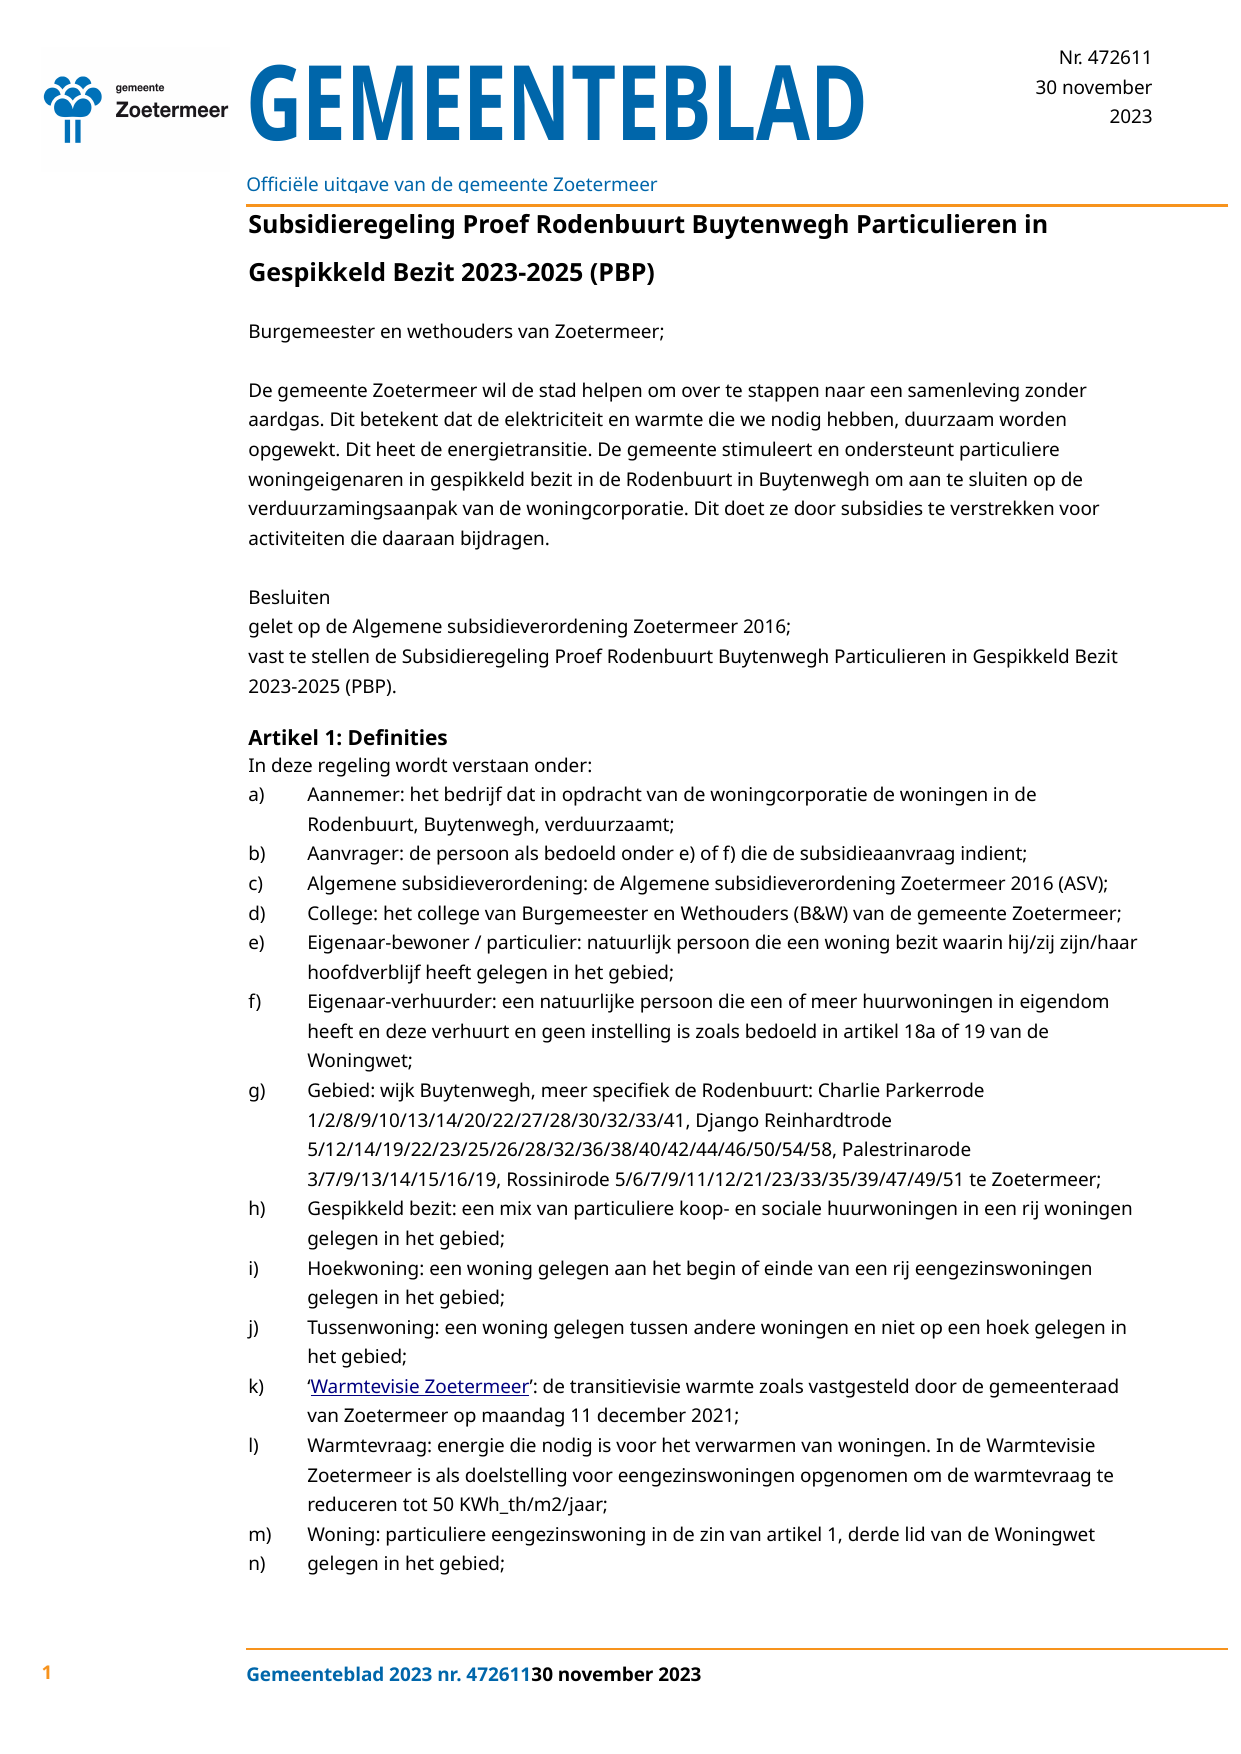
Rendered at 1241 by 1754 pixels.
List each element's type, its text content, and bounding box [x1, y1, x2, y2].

list Tussenwoning: een woning gelegen tussen andere woningen en niet op een hoek gelegen in het gebied; [248, 1314, 1152, 1369]
text Artikel 1: Definities [248, 723, 1152, 752]
text Subsidieregeling Proef Rodenbuurt Buytenwegh Particulieren in Gespikkeld Bezit 2023-2025 (PBP) [248, 207, 1152, 288]
list College: het college van Burgemeester en Wethouders (B&W) van de gemeente Zoetermeer; [248, 900, 1152, 925]
list gelegen in het gebied; [248, 1551, 1152, 1576]
list Aannemer: het bedrijf dat in opdracht van de woningcorporatie de woningen in de Rodenbuurt, Buytenwegh, verduurzaamt; [248, 781, 1152, 837]
list Gespikkeld bezit: een mix van particuliere koop- en sociale huurwoningen in een rij woningen gelegen in het gebied; [248, 1196, 1152, 1251]
list Eigenaar-bewoner / particulier: natuurlijk persoon die een woning bezit waarin hij/zij zijn/haar hoofdverblijf heeft gelegen in het gebied; [248, 929, 1152, 984]
text De gemeente Zoetermeer wil de stad helpen om over te stappen naar een samenleving zonder aardgas. Dit betekent dat de elektriciteit en warmte die we nodig hebben, duurzaam worden opgewekt. Dit heet de energietransitie. De gemeente stimuleert en ondersteunt particuliere woningeigenaren in gespikkeld bezit in de Rodenbuurt in Buytenwegh om aan te sluiten op de verduurzamingsaanpak van de woningcorporatie. Dit doet ze door subsidies te verstrekken voor activiteiten die daaraan bijdragen. [248, 377, 1152, 551]
list Hoekwoning: een woning gelegen aan het begin of einde van een rij eengezinswoningen gelegen in het gebied; [248, 1255, 1152, 1310]
list Algemene subsidieverordening: de Algemene subsidieverordening Zoetermeer 2016 (ASV); [248, 870, 1152, 896]
text Burgemeester en wethouders van Zoetermeer; [248, 318, 1152, 344]
text Besluiten [248, 584, 1152, 610]
list Woning: particuliere eengezinswoning in de zin van artikel 1, derde lid van de Woningwet [248, 1521, 1152, 1547]
text gelet op de Algemene subsidieverordening Zoetermeer 2016; [248, 614, 1152, 639]
list ‘Warmtevisie Zoetermeer’: de transitievisie warmte zoals vastgesteld door de gemeenteraad van Zoetermeer op maandag 11 december 2021; [248, 1373, 1152, 1428]
list Gebied: wijk Buytenwegh, meer specifiek de Rodenbuurt: Charlie Parkerrode 1/2/8/9/10/13/14/20/22/27/28/30/32/33/41, Django Reinhardtrode 5/12/14/19/22/23/25/26/28/32/36/38/40/42/44/46/50/54/58, Palestrinarode 3/7/9/13/14/15/16/19, Rossinirode 5/6/7/9/11/12/21/23/33/35/39/47/49/51 te Zoetermeer; [248, 1077, 1152, 1192]
list Eigenaar-verhuurder: een natuurlijke persoon die een of meer huurwoningen in eigendom heeft en deze verhuurt en geen instelling is zoals bedoeld in artikel 18a of 19 van de Woningwet; [248, 988, 1152, 1073]
picture [41, 47, 231, 172]
text vast te stellen de Subsidieregeling Proef Rodenbuurt Buytenwegh Particulieren in Gespikkeld Bezit 2023-2025 (PBP). [248, 643, 1152, 699]
text In deze regeling wordt verstaan onder: [248, 752, 1152, 777]
list Warmtevraag: energie die nodig is voor het verwarmen van woningen. In de Warmtevisie Zoetermeer is als doelstelling voor eengezinswoningen opgenomen om de warmtevraag te reduceren tot 50 KWh_th/m2/jaar; [248, 1432, 1152, 1517]
list Aanvrager: de persoon als bedoeld onder e) of f) die de subsidieaanvraag indient; [248, 841, 1152, 866]
